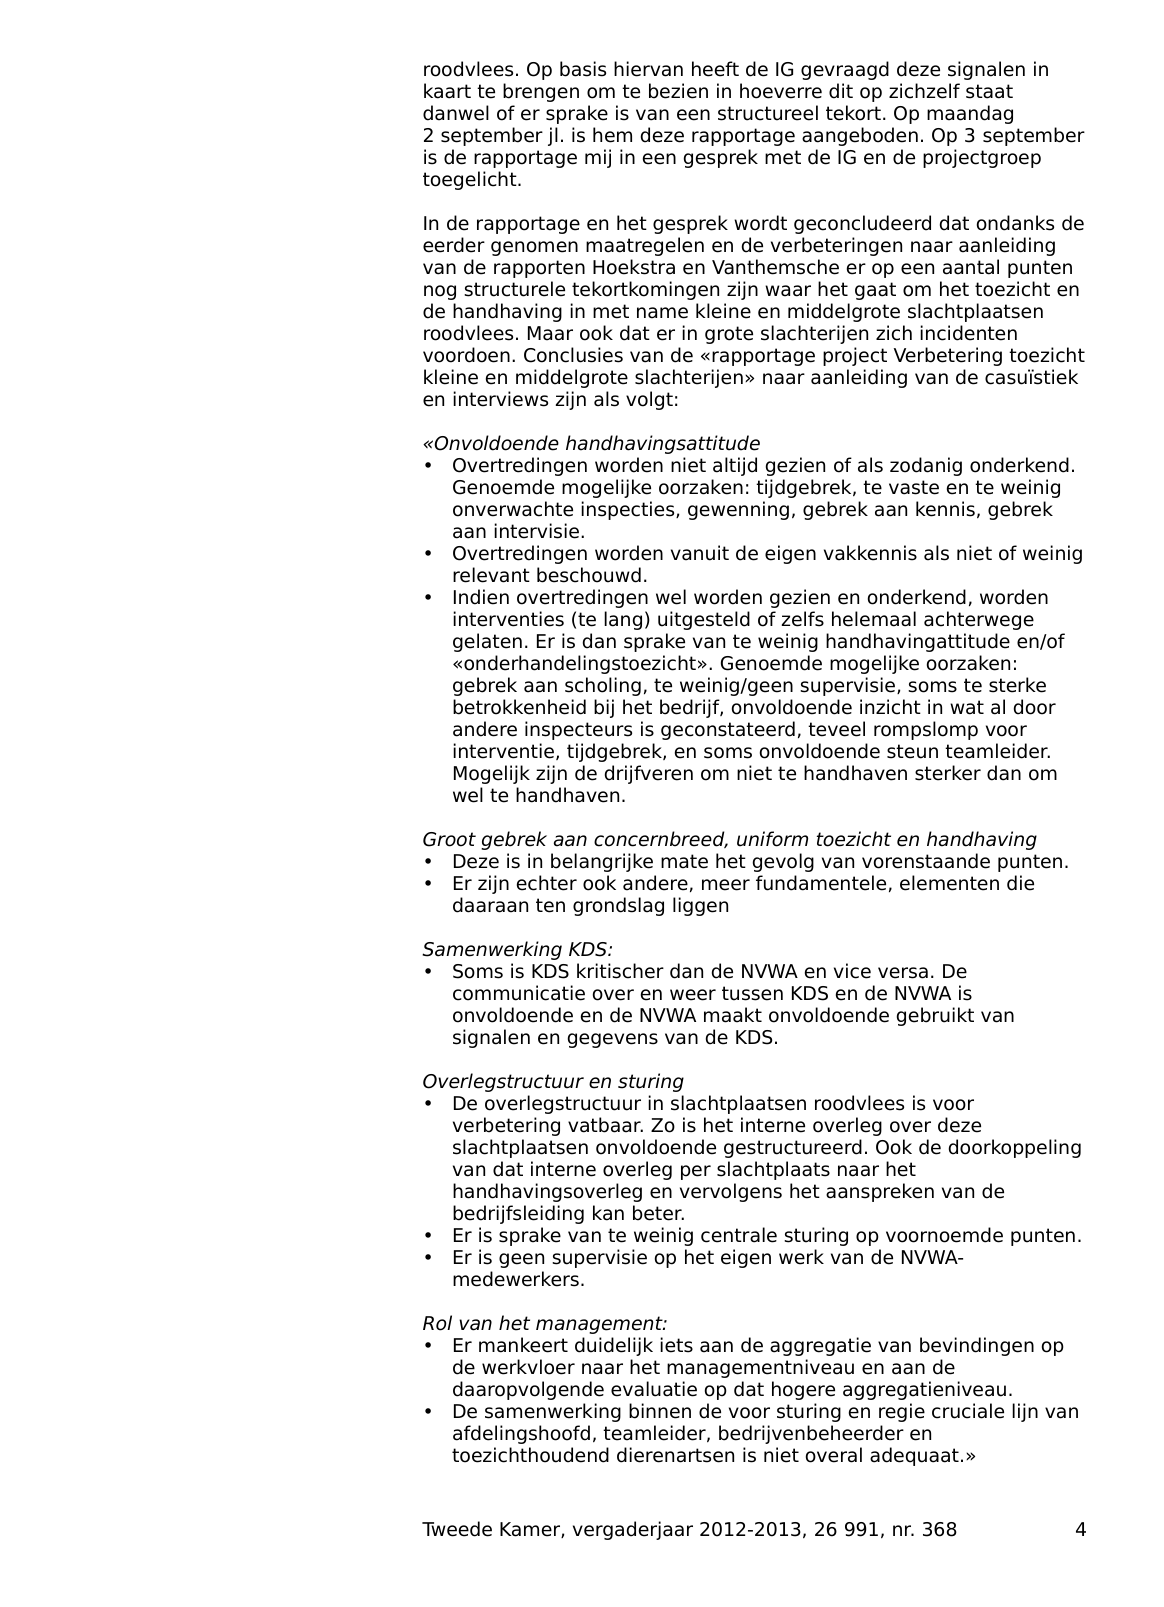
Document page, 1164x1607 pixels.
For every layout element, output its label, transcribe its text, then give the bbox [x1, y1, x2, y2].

text • De overlegstructuur in slachtplaatsen roodvlees is voor verbetering vatbaar. Zo is het interne overleg over deze slachtplaatsen onvoldoende gestructureerd. Ook de doorkoppeling van dat interne overleg per slachtplaats naar het handhavingsoverleg en vervolgens het aanspreken van de bedrijfsleiding kan beter. [422, 1093, 1087, 1225]
subtitle Rol van het management: [422, 1313, 1087, 1335]
text • Deze is in belangrijke mate het gevolg van vorenstaande punten. [422, 851, 1087, 873]
subtitle «Onvoldoende handhavingsattitude [422, 433, 1087, 455]
text • Soms is KDS kritischer dan de NVWA en vice versa. De communicatie over en weer tussen KDS en de NVWA is onvoldoende en de NVWA maakt onvoldoende gebruikt van signalen en gegevens van de KDS. [422, 961, 1087, 1049]
text • Overtredingen worden vanuit de eigen vakkennis als niet of weinig relevant beschouwd. [422, 543, 1087, 587]
subtitle Groot gebrek aan concernbreed, uniform toezicht en handhaving [422, 829, 1087, 851]
subtitle Overlegstructuur en sturing [422, 1071, 1087, 1093]
text • Er mankeert duidelijk iets aan de aggregatie van bevindingen op de werkvloer naar het managementniveau en aan de daaropvolgende evaluatie op dat hogere aggregatieniveau. [422, 1335, 1087, 1401]
text • Er is geen supervisie op het eigen werk van de NVWA-medewerkers. [422, 1247, 1087, 1291]
text • De samenwerking binnen de voor sturing en regie cruciale lijn van afdelingshoofd, teamleider, bedrijvenbeheerder en toezichthoudend dierenartsen is niet overal adequaat.» [422, 1401, 1087, 1467]
text • Er is sprake van te weinig centrale sturing op voornoemde punten. [422, 1225, 1087, 1247]
text • Indien overtredingen wel worden gezien en onderkend, worden interventies (te lang) uitgesteld of zelfs helemaal achterwege gelaten. Er is dan sprake van te weinig handhavingattitude en/of «onderhandelingstoezicht». Genoemde mogelijke oorzaken: gebrek aan scholing, te weinig/geen supervisie, soms te sterke betrokkenheid bij het bedrijf, onvoldoende inzicht in wat al door andere inspecteurs is geconstateerd, teveel rompslomp voor interventie, tijdgebrek, en soms onvoldoende steun teamleider. Mogelijk zijn de drijfveren om niet te handhaven sterker dan om wel te handhaven. [422, 587, 1087, 807]
text In de rapportage en het gesprek wordt geconcludeerd dat ondanks de eerder genomen maatregelen en de verbeteringen naar aanleiding van de rapporten Hoekstra en Vanthemsche er op een aantal punten nog structurele tekortkomingen zijn waar het gaat om het toezicht en de handhaving in met name kleine en middelgrote slachtplaatsen roodvlees. Maar ook dat er in grote slachterijen zich incidenten voordoen. Conclusies van de «rapportage project Verbetering toezicht kleine en middelgrote slachterijen» naar aanleiding van de casuïstiek en interviews zijn als volgt: [422, 213, 1087, 411]
text roodvlees. Op basis hiervan heeft de IG gevraagd deze signalen in kaart te brengen om te bezien in hoeverre dit op zichzelf staat danwel of er sprake is van een structureel tekort. Op maandag 2 september jl. is hem deze rapportage aangeboden. Op 3 september is de rapportage mij in een gesprek met de IG en de projectgroep toegelicht. [422, 59, 1087, 191]
text • Overtredingen worden niet altijd gezien of als zodanig onderkend. Genoemde mogelijke oorzaken: tijdgebrek, te vaste en te weinig onverwachte inspecties, gewenning, gebrek aan kennis, gebrek aan intervisie. [422, 455, 1087, 543]
text • Er zijn echter ook andere, meer fundamentele, elementen die daaraan ten grondslag liggen [422, 873, 1087, 917]
subtitle Samenwerking KDS: [422, 939, 1087, 961]
